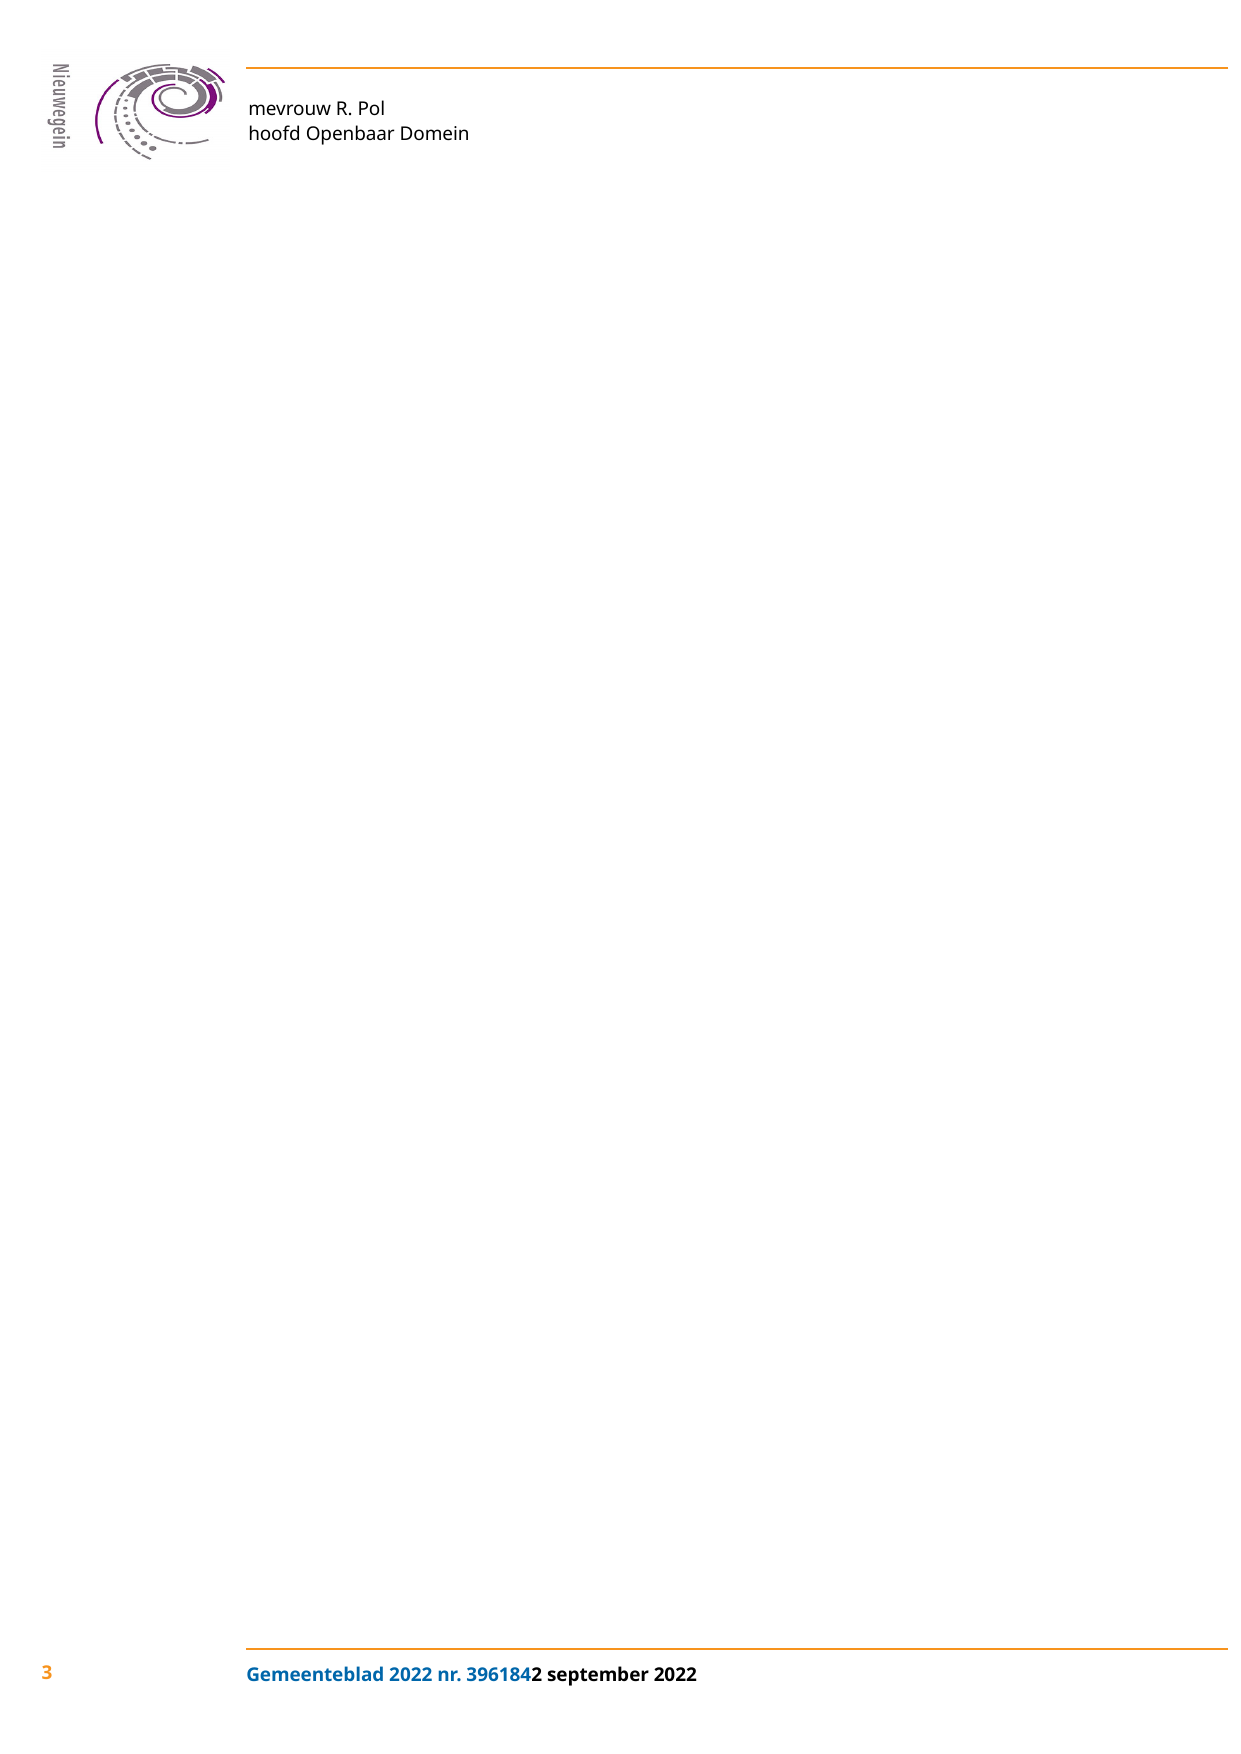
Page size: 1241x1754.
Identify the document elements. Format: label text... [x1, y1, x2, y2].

picture [41, 47, 231, 172]
text mevrouw R. Pol [248, 95, 1152, 121]
text hoofd Openbaar Domein [248, 121, 1152, 146]
